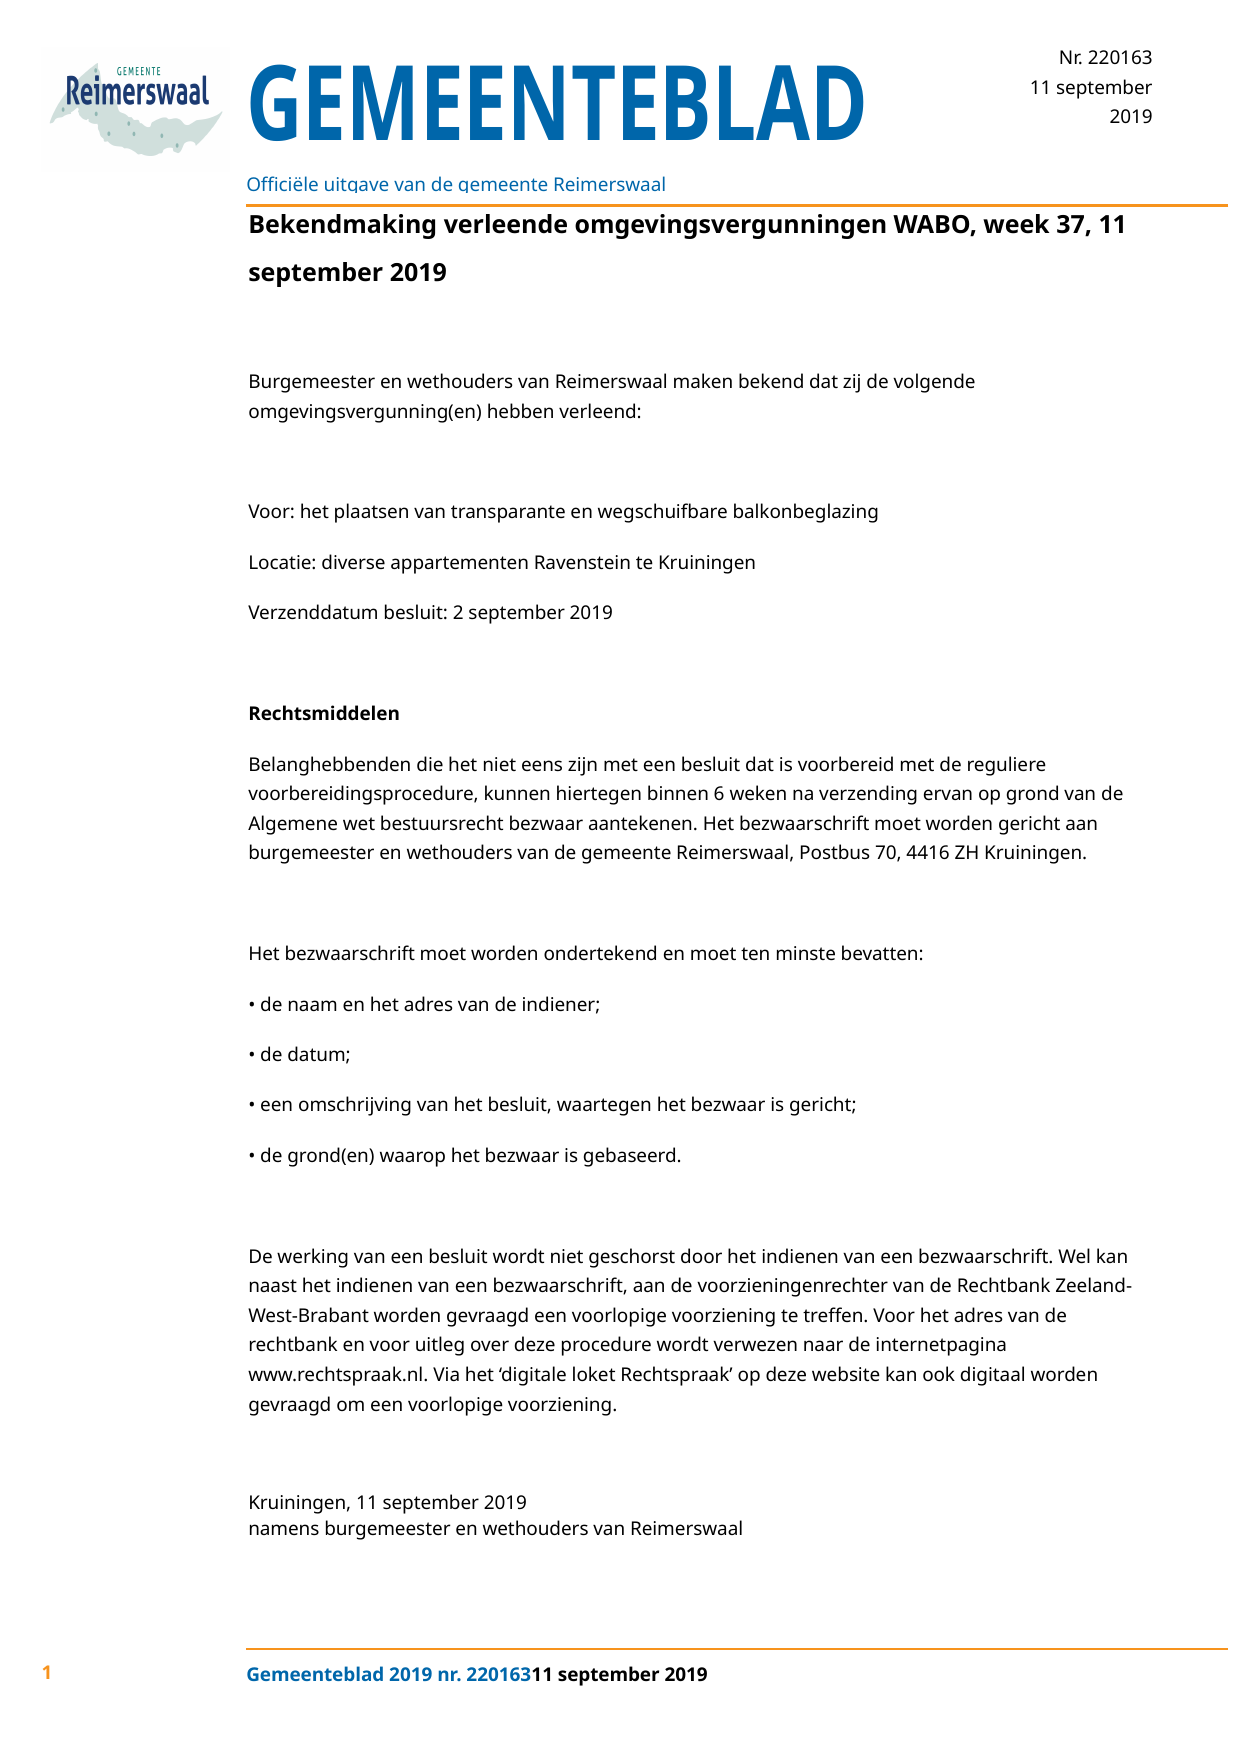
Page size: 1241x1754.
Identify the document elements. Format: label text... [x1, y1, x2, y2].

text Het bezwaarschrift moet worden ondertekend en moet ten minste bevatten: [248, 940, 1152, 966]
text De werking van een besluit wordt niet geschorst door het indienen van een bezwaarschrift. Wel kan naast het indienen van een bezwaarschrift, aan de voorzieningenrechter van de Rechtbank Zeeland-West-Brabant worden gevraagd een voorlopige voorziening te treffen. Voor het adres van de rechtbank en voor uitleg over deze procedure wordt verwezen naar de internetpagina www.rechtspraak.nl. Via het ‘digitale loket Rechtspraak’ op deze website kan ook digitaal worden gevraagd om een voorlopige voorziening. [248, 1243, 1152, 1417]
text Burgemeester en wethouders van Reimerswaal maken bekend dat zij de volgende omgevingsvergunning(en) hebben verleend: [248, 368, 1152, 424]
text • een omschrijving van het besluit, waartegen het bezwaar is gericht; [248, 1092, 1152, 1117]
text • de datum; [248, 1041, 1152, 1067]
text Verzenddatum besluit: 2 september 2019 [248, 599, 1152, 625]
text • de naam en het adres van de indiener; [248, 991, 1152, 1017]
text Voor: het plaatsen van transparante en wegschuifbare balkonbeglazing [248, 499, 1152, 524]
text Bekendmaking verleende omgevingsvergunningen WABO, week 37, 11 september 2019 [248, 207, 1152, 288]
text Belanghebbenden die het niet eens zijn met een besluit dat is voorbereid met de reguliere voorbereidingsprocedure, kunnen hiertegen binnen 6 weken na verzending ervan op grond van de Algemene wet bestuursrecht bezwaar aantekenen. Het bezwaarschrift moet worden gericht aan burgemeester en wethouders van de gemeente Reimerswaal, Postbus 70, 4416 ZH Kruiningen. [248, 751, 1152, 865]
text namens burgemeester en wethouders van Reimerswaal [248, 1515, 1152, 1541]
text Locatie: diverse appartementen Ravenstein te Kruiningen [248, 549, 1152, 575]
text Kruiningen, 11 september 2019 [248, 1489, 1152, 1515]
text • de grond(en) waarop het bezwaar is gebaseerd. [248, 1142, 1152, 1168]
picture [41, 47, 231, 172]
text Rechtsmiddelen [248, 700, 1152, 726]
